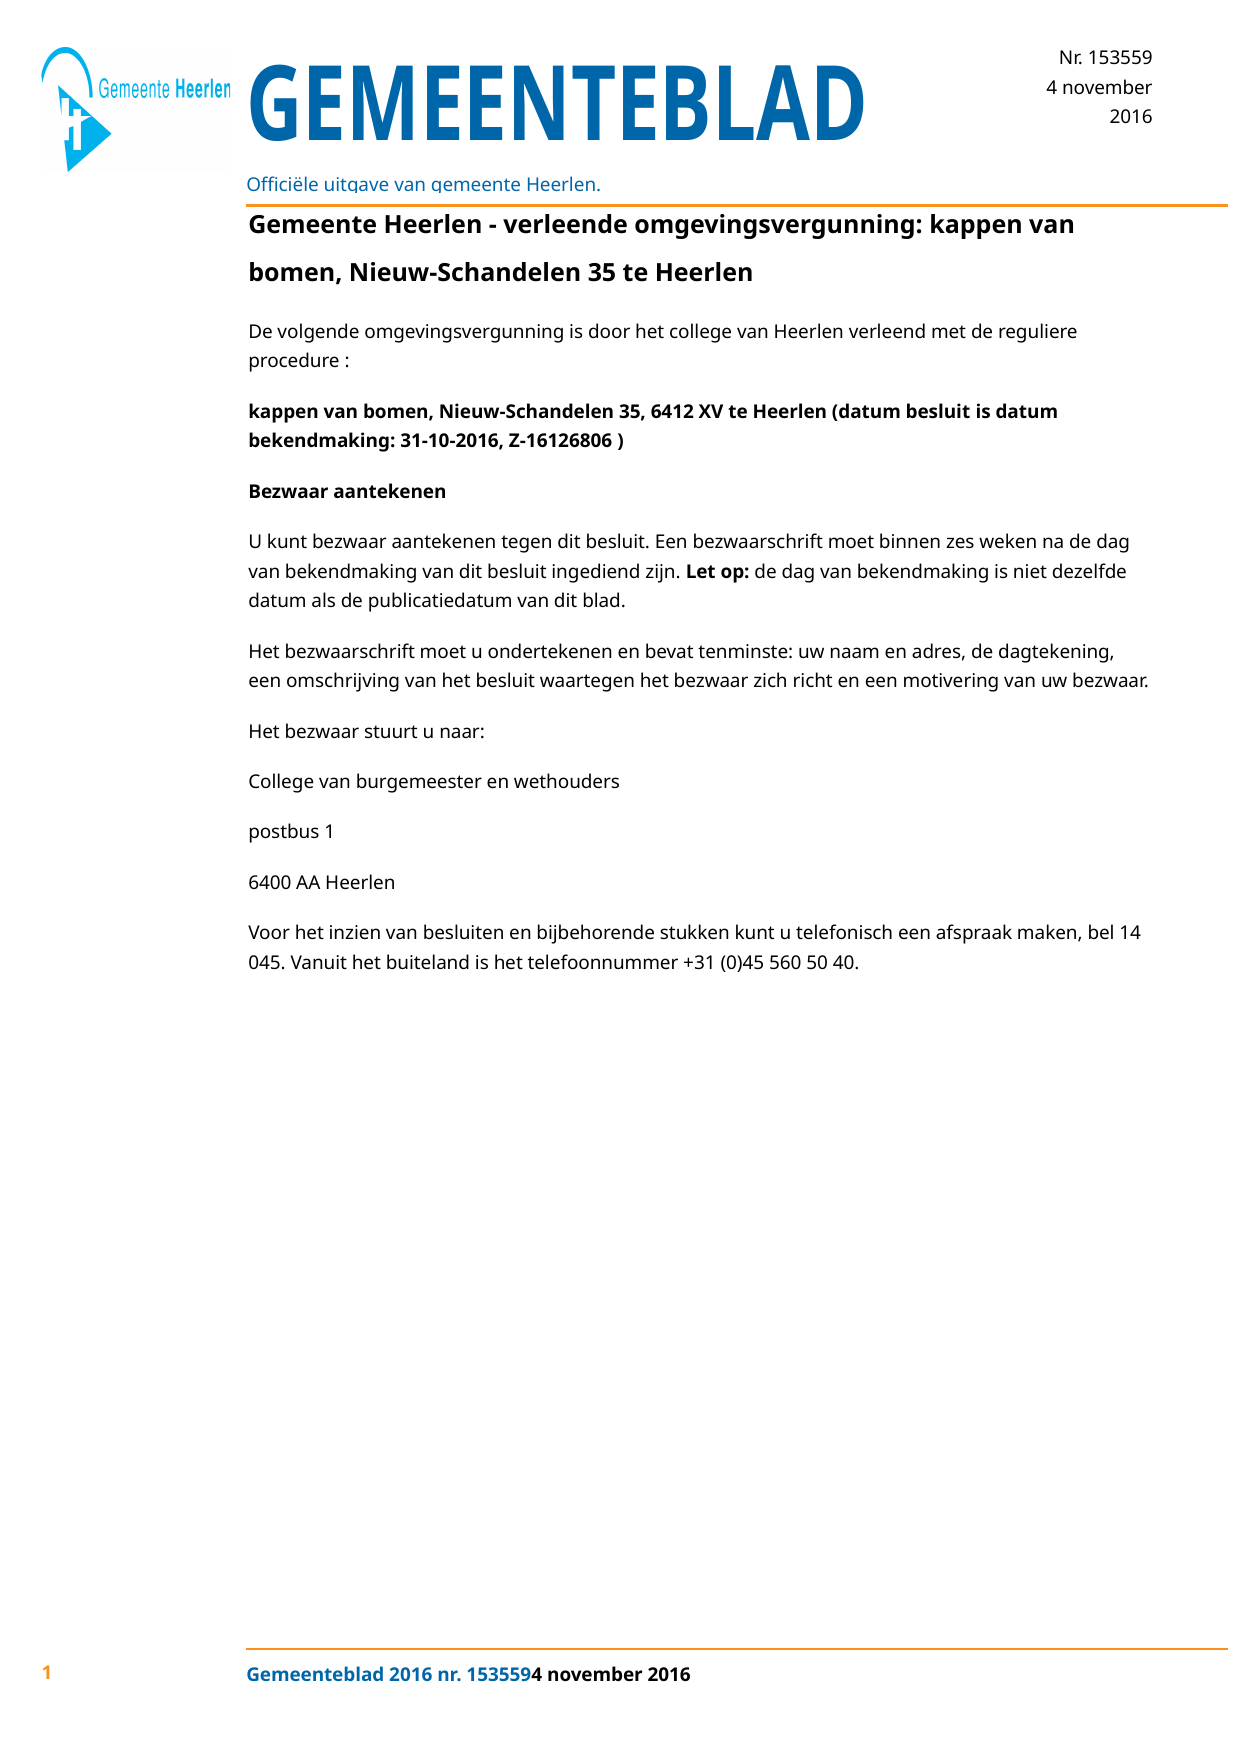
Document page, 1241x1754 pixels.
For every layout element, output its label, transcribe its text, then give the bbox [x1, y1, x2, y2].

text Gemeente Heerlen - verleende omgevingsvergunning: kappen van bomen, Nieuw-Schandelen 35 te Heerlen [248, 207, 1152, 288]
text Voor het inzien van besluiten en bijbehorende stukken kunt u telefonisch een afspraak maken, bel 14 045. Vanuit het buiteland is het telefoonnummer +31 (0)45 560 50 40. [248, 919, 1152, 975]
text College van burgemeester en wethouders [248, 768, 1152, 794]
text Bezwaar aantekenen [248, 478, 1152, 504]
text U kunt bezwaar aantekenen tegen dit besluit. Een bezwaarschrift moet binnen zes weken na de dag van bekendmaking van dit besluit ingediend zijn. Let op: de dag van bekendmaking is niet dezelfde datum als de publicatiedatum van dit blad. [248, 528, 1152, 613]
text Het bezwaar stuurt u naar: [248, 718, 1152, 744]
picture [41, 47, 231, 172]
text De volgende omgevingsvergunning is door het college van Heerlen verleend met de reguliere procedure : [248, 318, 1152, 373]
text postbus 1 [248, 819, 1152, 844]
picture [41, 47, 58, 70]
text Het bezwaarschrift moet u ondertekenen en bevat tenminste: uw naam en adres, de dagtekening, een omschrijving van het besluit waartegen het bezwaar zich richt en een motivering van uw bezwaar. [248, 638, 1152, 693]
text kappen van bomen, Nieuw-Schandelen 35, 6412 XV te Heerlen (datum besluit is datum bekendmaking: 31-10-2016, Z-16126806 ) [248, 398, 1152, 453]
text 6400 AA Heerlen [248, 869, 1152, 895]
